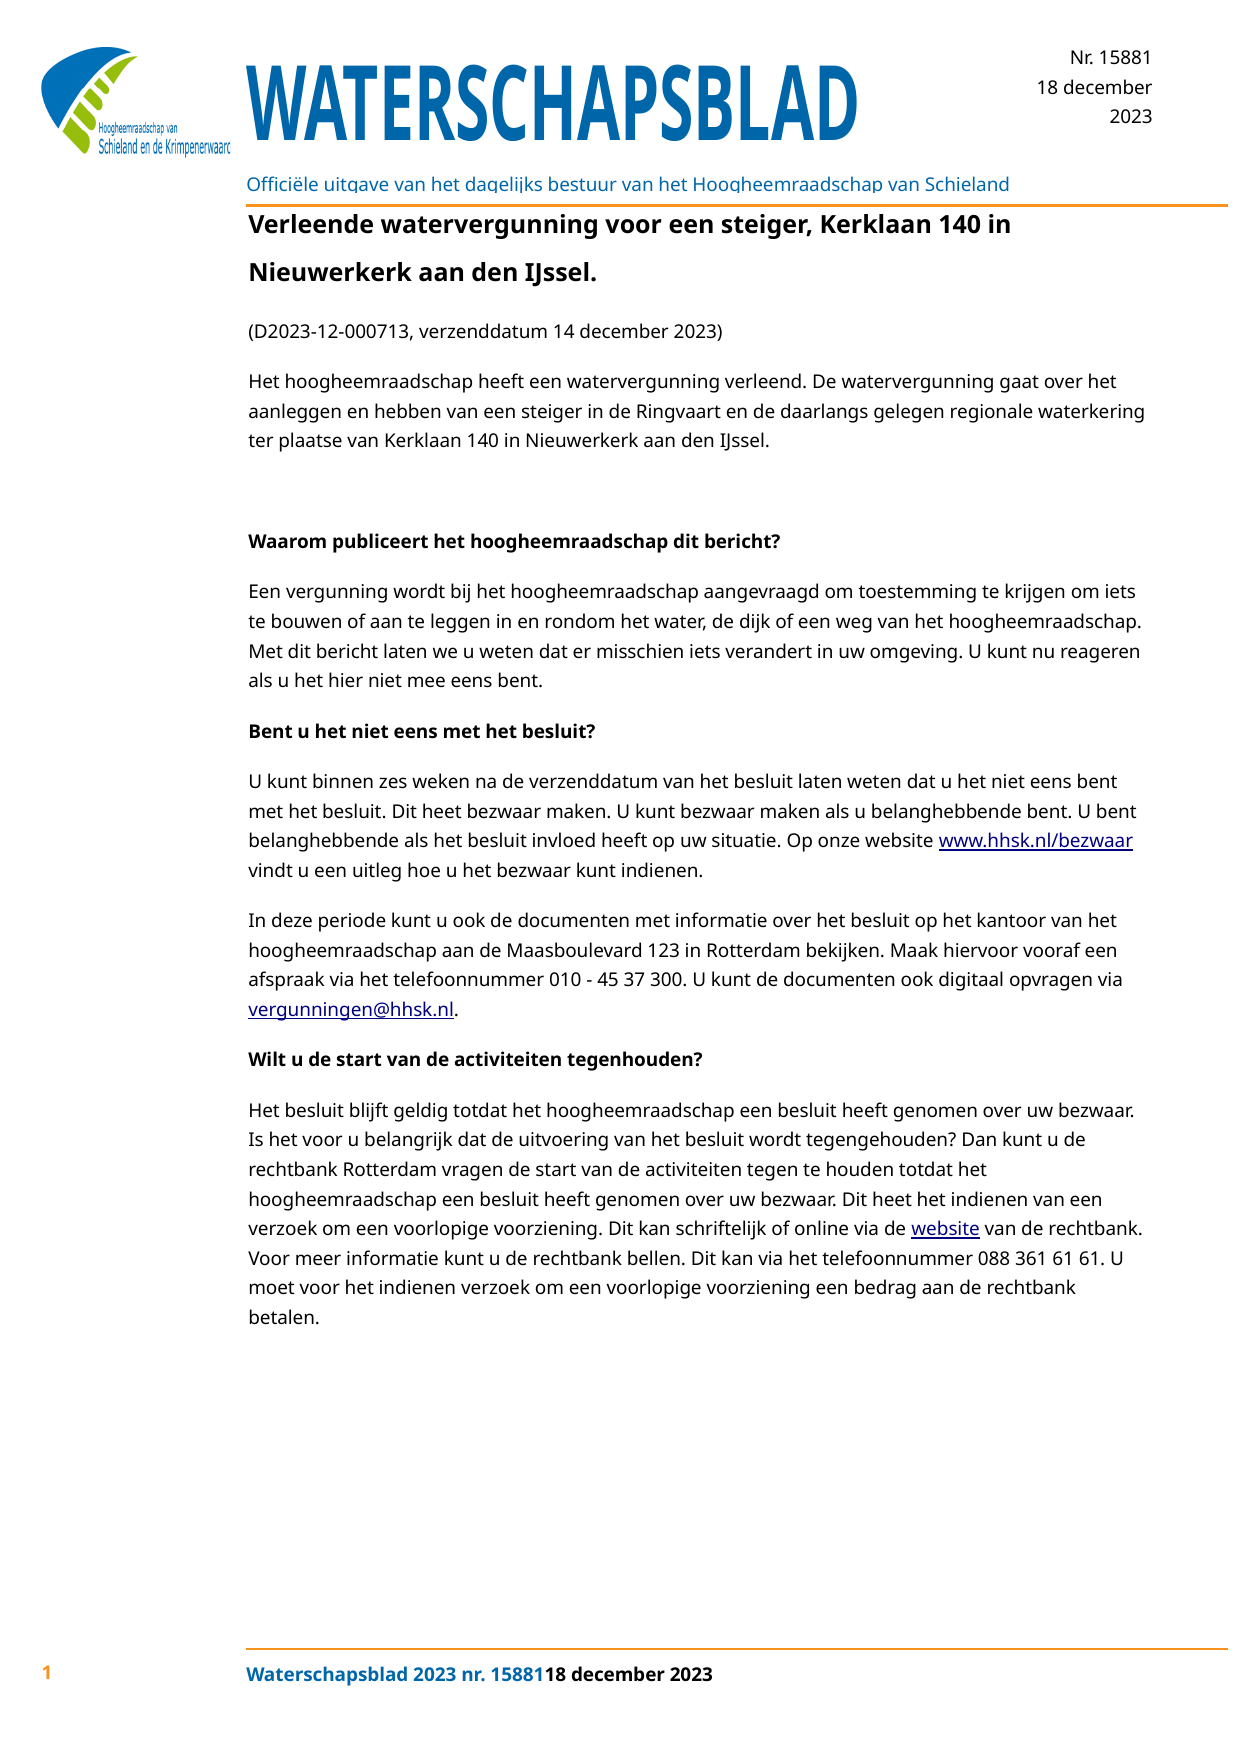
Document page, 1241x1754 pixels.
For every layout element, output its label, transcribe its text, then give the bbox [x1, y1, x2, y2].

text Waarom publiceert het hoogheemraadschap dit bericht? [248, 528, 1152, 554]
picture [41, 47, 231, 172]
text U kunt binnen zes weken na de verzenddatum van het besluit laten weten dat u het niet eens bent met het besluit. Dit heet bezwaar maken. U kunt bezwaar maken als u belanghebbende bent. U bent belanghebbende als het besluit invloed heeft op uw situatie. Op onze website www.hhsk.nl/bezwaar vindt u een uitleg hoe u het bezwaar kunt indienen. [248, 768, 1152, 883]
text Het besluit blijft geldig totdat het hoogheemraadschap een besluit heeft genomen over uw bezwaar. Is het voor u belangrijk dat de uitvoering van het besluit wordt tegengehouden? Dan kunt u de rechtbank Rotterdam vragen de start van de activiteiten tegen te houden totdat het hoogheemraadschap een besluit heeft genomen over uw bezwaar. Dit heet het indienen van een verzoek om een voorlopige voorziening. Dit kan schriftelijk of online via de website van de rechtbank. Voor meer informatie kunt u de rechtbank bellen. Dit kan via het telefoonnummer 088 361 61 61. U moet voor het indienen verzoek om een voorlopige voorziening een bedrag aan de rechtbank betalen. [248, 1097, 1152, 1330]
text Het hoogheemraadschap heeft een watervergunning verleend. De watervergunning gaat over het aanleggen en hebben van een steiger in de Ringvaart en de daarlangs gelegen regionale waterkering ter plaatse van Kerklaan 140 in Nieuwerkerk aan den IJssel. [248, 368, 1152, 453]
text Een vergunning wordt bij het hoogheemraadschap aangevraagd om toestemming te krijgen om iets te bouwen of aan te leggen in en rondom het water, de dijk of een weg van het hoogheemraadschap. Met dit bericht laten we u weten dat er misschien iets verandert in uw omgeving. U kunt nu reageren als u het hier niet mee eens bent. [248, 579, 1152, 693]
text (D2023-12-000713, verzenddatum 14 december 2023) [248, 318, 1152, 344]
text Verleende watervergunning voor een steiger, Kerklaan 140 in Nieuwerkerk aan den IJssel. [248, 207, 1152, 288]
text In deze periode kunt u ook de documenten met informatie over het besluit op het kantoor van het hoogheemraadschap aan de Maasboulevard 123 in Rotterdam bekijken. Maak hiervoor vooraf een afspraak via het telefoonnummer 010 - 45 37 300. U kunt de documenten ook digitaal opvragen via vergunningen@hhsk.nl. [248, 907, 1152, 1022]
text Bent u het niet eens met het besluit? [248, 718, 1152, 744]
text Wilt u de start van de activiteiten tegenhouden? [248, 1047, 1152, 1072]
